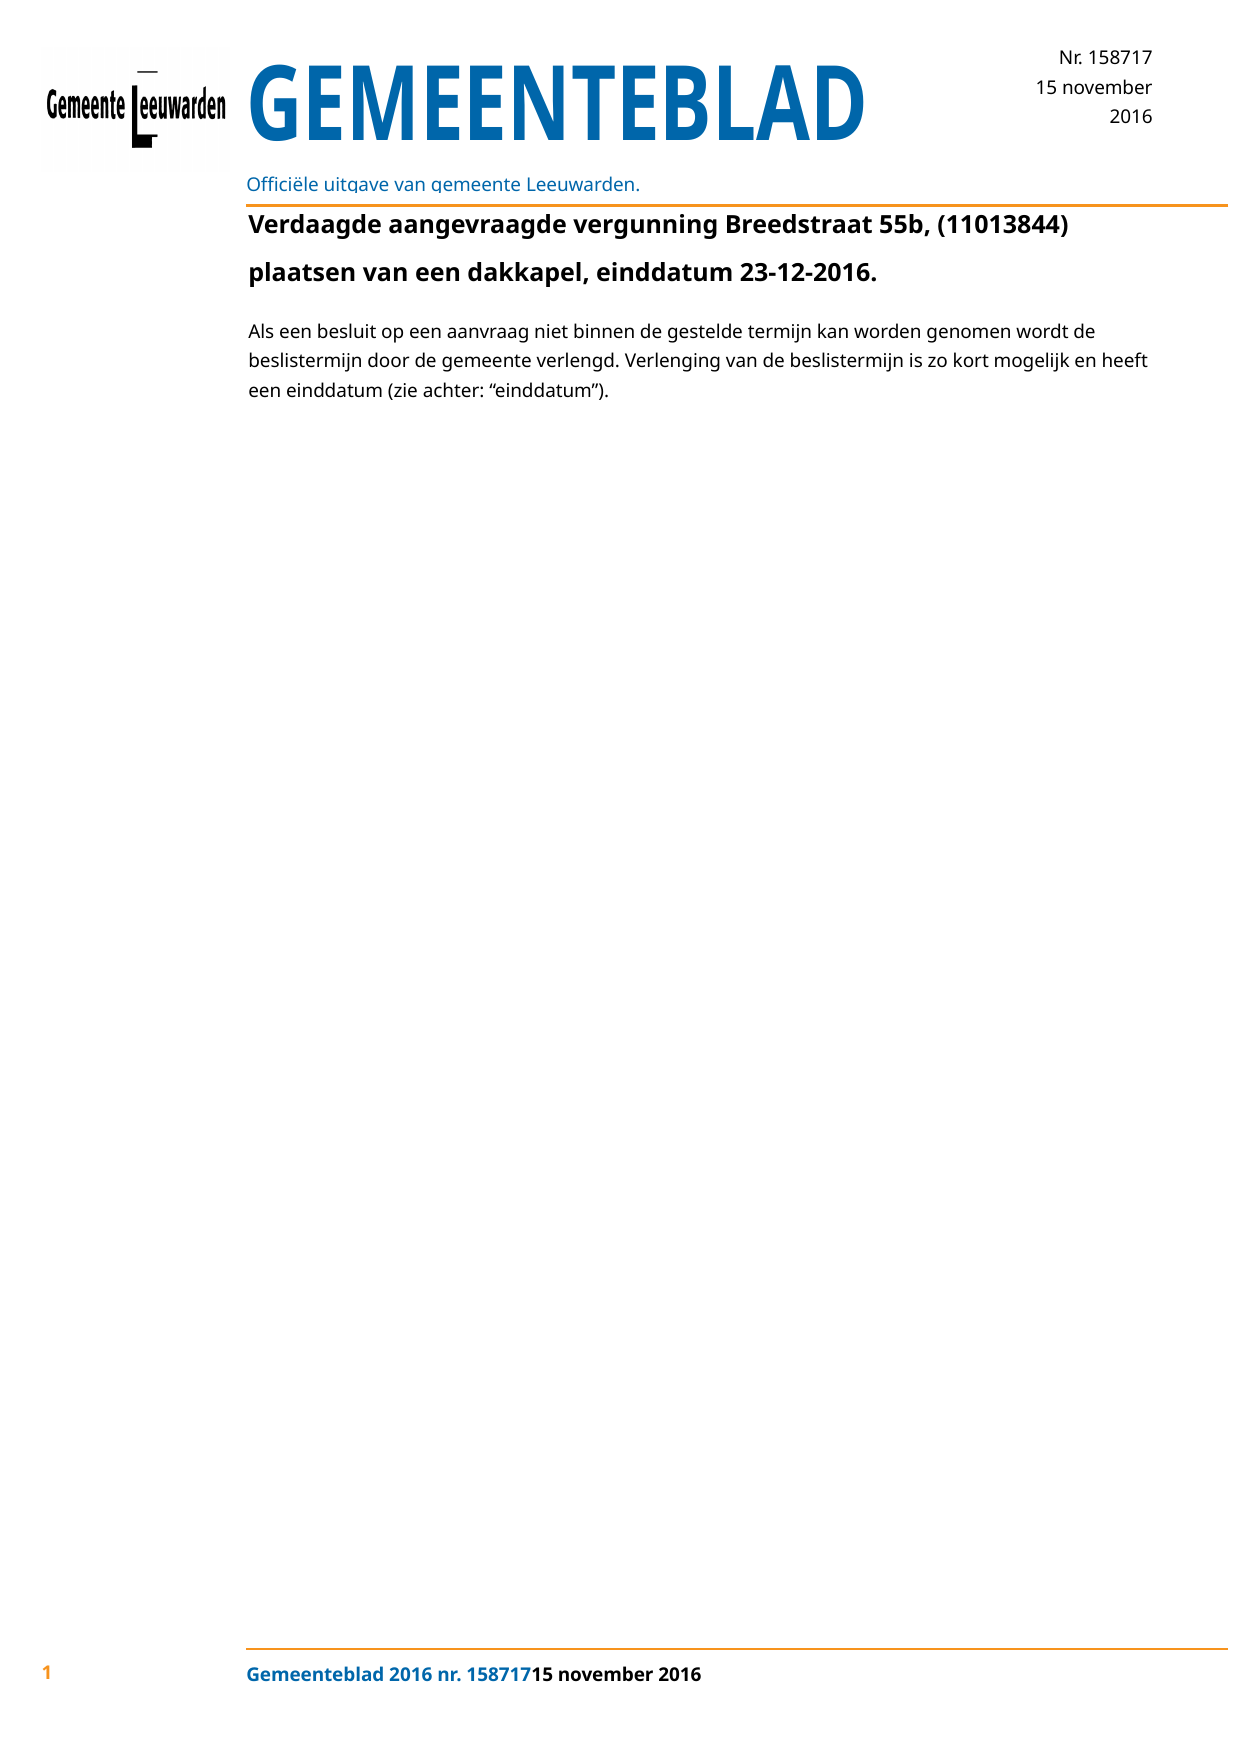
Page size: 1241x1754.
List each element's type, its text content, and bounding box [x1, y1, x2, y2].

picture [41, 47, 231, 172]
text Als een besluit op een aanvraag niet binnen de gestelde termijn kan worden genomen wordt de beslistermijn door de gemeente verlengd. Verlenging van de beslistermijn is zo kort mogelijk en heeft een einddatum (zie achter: “einddatum”). [248, 318, 1152, 403]
text Verdaagde aangevraagde vergunning Breedstraat 55b, (11013844) plaatsen van een dakkapel, einddatum 23-12-2016. [248, 207, 1152, 288]
